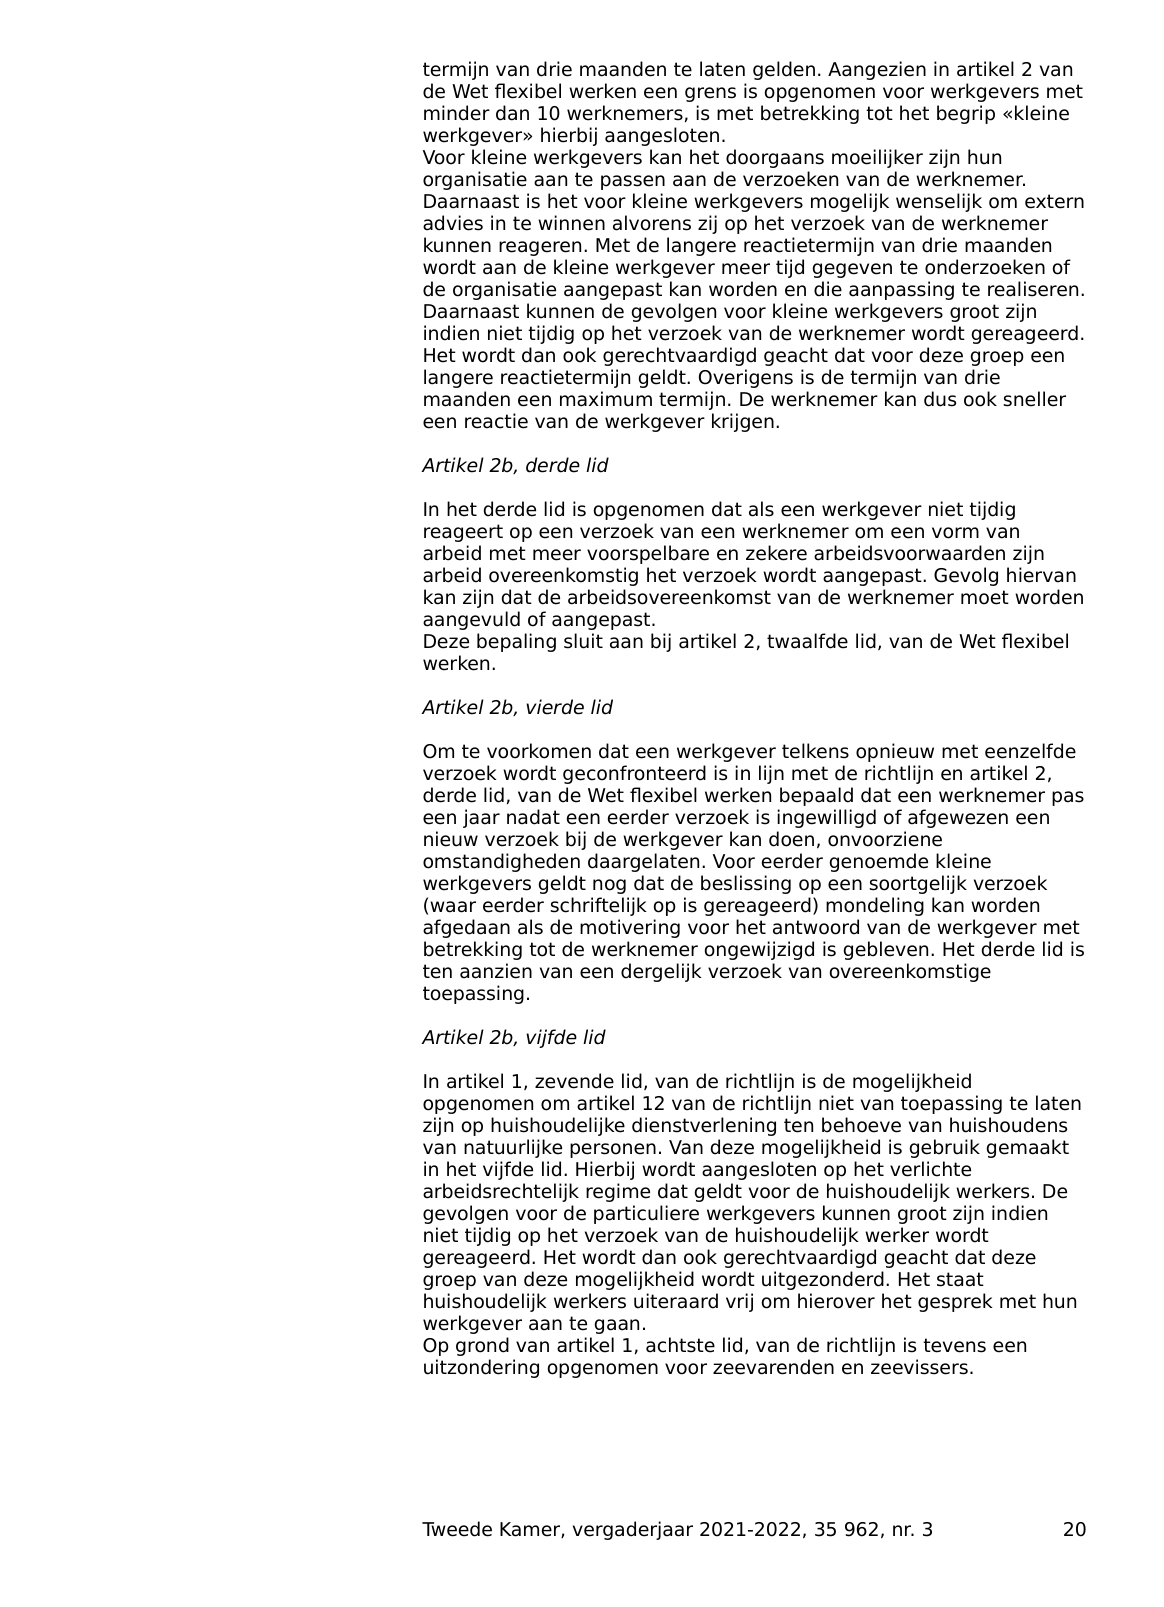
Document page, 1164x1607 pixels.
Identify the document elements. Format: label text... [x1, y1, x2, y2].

subtitle Artikel 2b, vijfde lid [422, 1027, 1087, 1049]
text In artikel 1, zevende lid, van de richtlijn is de mogelijkheid opgenomen om artikel 12 van de richtlijn niet van toepassing te laten zijn op huishoudelijke dienstverlening ten behoeve van huishoudens van natuurlijke personen. Van deze mogelijkheid is gebruik gemaakt in het vijfde lid. Hierbij wordt aangesloten op het verlichte arbeidsrechtelijk regime dat geldt voor de huishoudelijk werkers. De gevolgen voor de particuliere werkgevers kunnen groot zijn indien niet tijdig op het verzoek van de huishoudelijk werker wordt gereageerd. Het wordt dan ook gerechtvaardigd geacht dat deze groep van deze mogelijkheid wordt uitgezonderd. Het staat huishoudelijk werkers uiteraard vrij om hierover het gesprek met hun werkgever aan te gaan. [422, 1071, 1087, 1335]
text Voor kleine werkgevers kan het doorgaans moeilijker zijn hun organisatie aan te passen aan de verzoeken van de werknemer. Daarnaast is het voor kleine werkgevers mogelijk wenselijk om extern advies in te winnen alvorens zij op het verzoek van de werknemer kunnen reageren. Met de langere reactietermijn van drie maanden wordt aan de kleine werkgever meer tijd gegeven te onderzoeken of de organisatie aangepast kan worden en die aanpassing te realiseren. Daarnaast kunnen de gevolgen voor kleine werkgevers groot zijn indien niet tijdig op het verzoek van de werknemer wordt gereageerd. Het wordt dan ook gerechtvaardigd geacht dat voor deze groep een langere reactietermijn geldt. Overigens is de termijn van drie maanden een maximum termijn. De werknemer kan dus ook sneller een reactie van de werkgever krijgen. [422, 147, 1087, 433]
subtitle Artikel 2b, derde lid [422, 455, 1087, 477]
text Deze bepaling sluit aan bij artikel 2, twaalfde lid, van de Wet flexibel werken. [422, 631, 1087, 675]
text termijn van drie maanden te laten gelden. Aangezien in artikel 2 van de Wet flexibel werken een grens is opgenomen voor werkgevers met minder dan 10 werknemers, is met betrekking tot het begrip «kleine werkgever» hierbij aangesloten. [422, 59, 1087, 147]
text Op grond van artikel 1, achtste lid, van de richtlijn is tevens een uitzondering opgenomen voor zeevarenden en zeevissers. [422, 1335, 1087, 1379]
text Om te voorkomen dat een werkgever telkens opnieuw met eenzelfde verzoek wordt geconfronteerd is in lijn met de richtlijn en artikel 2, derde lid, van de Wet flexibel werken bepaald dat een werknemer pas een jaar nadat een eerder verzoek is ingewilligd of afgewezen een nieuw verzoek bij de werkgever kan doen, onvoorziene omstandigheden daargelaten. Voor eerder genoemde kleine werkgevers geldt nog dat de beslissing op een soortgelijk verzoek (waar eerder schriftelijk op is gereageerd) mondeling kan worden afgedaan als de motivering voor het antwoord van de werkgever met betrekking tot de werknemer ongewijzigd is gebleven. Het derde lid is ten aanzien van een dergelijk verzoek van overeenkomstige toepassing. [422, 741, 1087, 1005]
subtitle Artikel 2b, vierde lid [422, 697, 1087, 719]
text In het derde lid is opgenomen dat als een werkgever niet tijdig reageert op een verzoek van een werknemer om een vorm van arbeid met meer voorspelbare en zekere arbeidsvoorwaarden zijn arbeid overeenkomstig het verzoek wordt aangepast. Gevolg hiervan kan zijn dat de arbeidsovereenkomst van de werknemer moet worden aangevuld of aangepast. [422, 499, 1087, 631]
